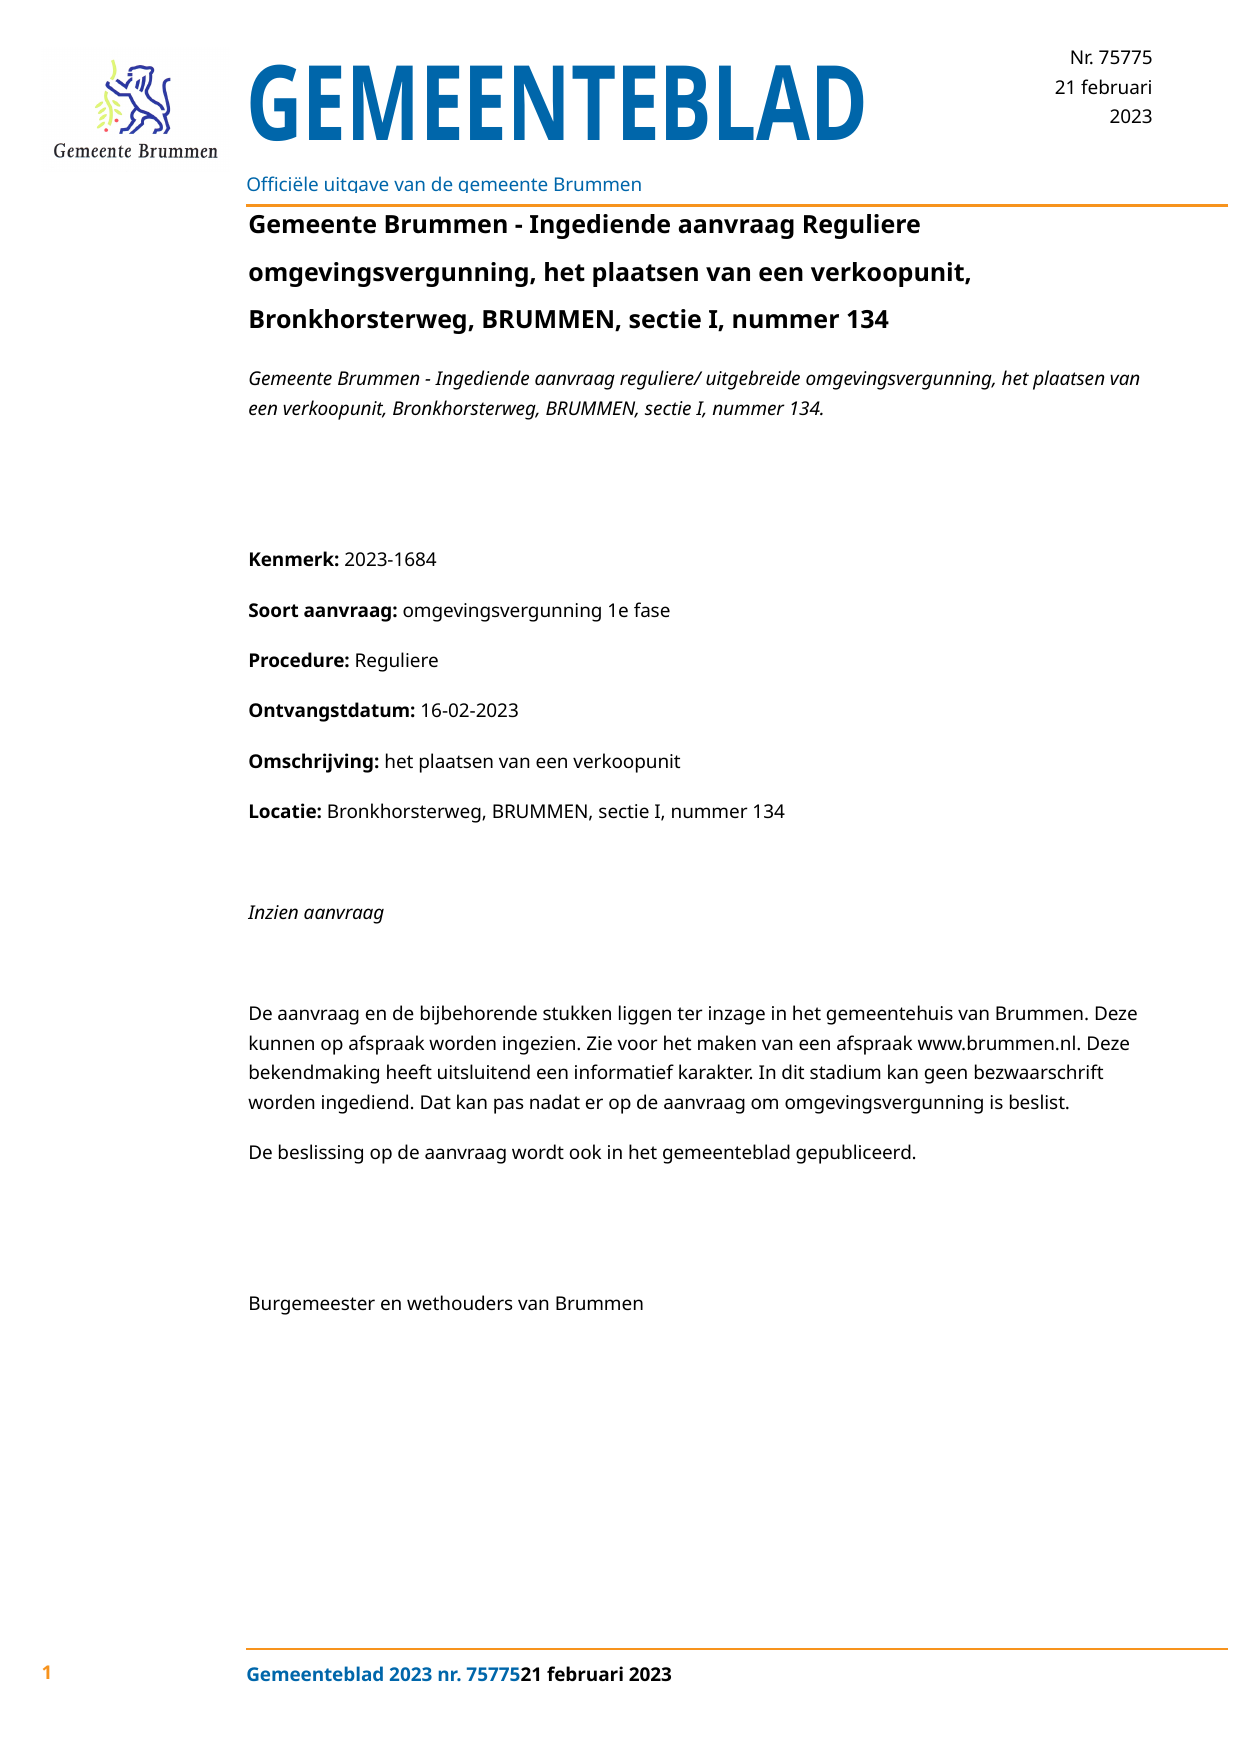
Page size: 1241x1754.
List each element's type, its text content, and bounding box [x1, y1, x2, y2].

text Gemeente Brummen - Ingediende aanvraag Reguliere omgevingsvergunning, het plaatsen van een verkoopunit, Bronkhorsterweg, BRUMMEN, sectie I, nummer 134 [248, 207, 1152, 336]
text Procedure: Reguliere [248, 647, 1152, 673]
text De aanvraag en de bijbehorende stukken liggen ter inzage in het gemeentehuis van Brummen. Deze kunnen op afspraak worden ingezien. Zie voor het maken van een afspraak www.brummen.nl. Deze bekendmaking heeft uitsluitend een informatief karakter. In dit stadium kan geen bezwaarschrift worden ingediend. Dat kan pas nadat er op de aanvraag om omgevingsvergunning is beslist. [248, 1000, 1152, 1114]
text De beslissing op de aanvraag wordt ook in het gemeenteblad gepubliceerd. [248, 1139, 1152, 1165]
text Soort aanvraag: omgevingsvergunning 1e fase [248, 597, 1152, 622]
text Burgemeester en wethouders van Brummen [248, 1291, 1152, 1316]
text Locatie: Bronkhorsterweg, BRUMMEN, sectie I, nummer 134 [248, 798, 1152, 824]
text Omschrijving: het plaatsen van een verkoopunit [248, 748, 1152, 774]
picture [41, 47, 231, 172]
text Ontvangstdatum: 16-02-2023 [248, 698, 1152, 723]
text Inzien aanvraag [248, 899, 1152, 925]
text Gemeente Brummen - Ingediende aanvraag reguliere/ uitgebreide omgevingsvergunning, het plaatsen van een verkoopunit, Bronkhorsterweg, BRUMMEN, sectie I, nummer 134. [248, 366, 1152, 421]
text Kenmerk: 2023-1684 [248, 546, 1152, 572]
